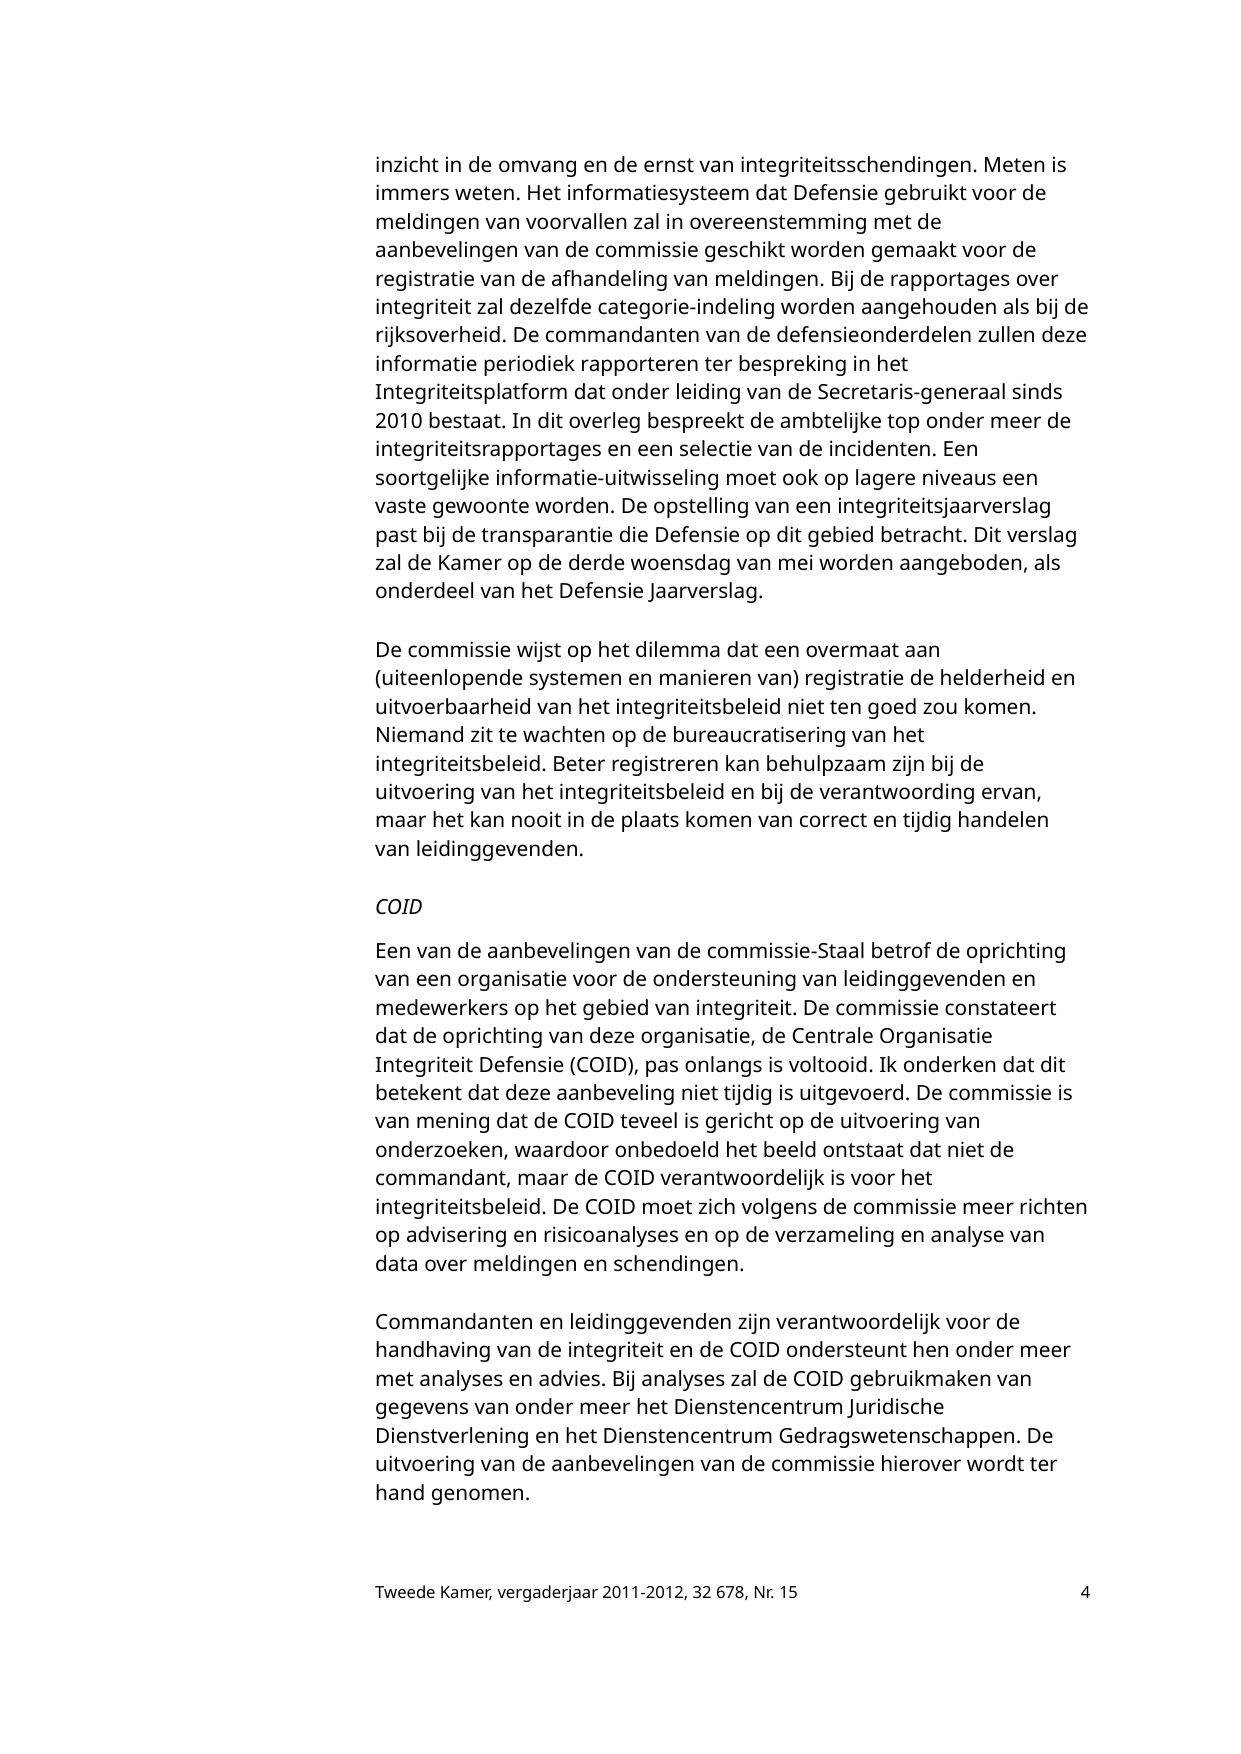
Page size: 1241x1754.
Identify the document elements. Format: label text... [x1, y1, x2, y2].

text De commissie wijst op het dilemma dat een overmaat aan (uiteenlopende systemen en manieren van) registratie de helderheid en uitvoerbaarheid van het integriteitsbeleid niet ten goed zou komen. Niemand zit te wachten op de bureaucratisering van het integriteitsbeleid. Beter registreren kan behulpzaam zijn bij de uitvoering van het integriteitsbeleid en bij de verantwoording ervan, maar het kan nooit in de plaats komen van correct en tijdig handelen van leidinggevenden. [375, 635, 1090, 862]
text Een van de aanbevelingen van de commissie-Staal betrof de oprichting van een organisatie voor de ondersteuning van leidinggevenden en medewerkers op het gebied van integriteit. De commissie constateert dat de oprichting van deze organisatie, de Centrale Organisatie Integriteit Defensie (COID), pas onlangs is voltooid. Ik onderken dat dit betekent dat deze aanbeveling niet tijdig is uitgevoerd. De commissie is van mening dat de COID teveel is gericht op de uitvoering van onderzoeken, waardoor onbedoeld het beeld ontstaat dat niet de commandant, maar de COID verantwoordelijk is voor het integriteitsbeleid. De COID moet zich volgens de commissie meer richten op advisering en risicoanalyses en op de verzameling en analyse van data over meldingen en schendingen. [375, 936, 1090, 1277]
text Commandanten en leidinggevenden zijn verantwoordelijk voor de handhaving van de integriteit en de COID ondersteunt hen onder meer met analyses en advies. Bij analyses zal de COID gebruikmaken van gegevens van onder meer het Dienstencentrum Juridische Dienstverlening en het Dienstencentrum Gedragswetenschappen. De uitvoering van de aanbevelingen van de commissie hierover wordt ter hand genomen. [375, 1307, 1090, 1506]
text COID [375, 892, 1090, 921]
text inzicht in de omvang en de ernst van integriteitsschendingen. Meten is immers weten. Het informatiesysteem dat Defensie gebruikt voor de meldingen van voorvallen zal in overeenstemming met de aanbevelingen van de commissie geschikt worden gemaakt voor de registratie van de afhandeling van meldingen. Bij de rapportages over integriteit zal dezelfde categorie-indeling worden aangehouden als bij de rijksoverheid. De commandanten van de defensieonderdelen zullen deze informatie periodiek rapporteren ter bespreking in het Integriteitsplatform dat onder leiding van de Secretaris-generaal sinds 2010 bestaat. In dit overleg bespreekt de ambtelijke top onder meer de integriteitsrapportages en een selectie van de incidenten. Een soortgelijke informatie-uitwisseling moet ook op lagere niveaus een vaste gewoonte worden. De opstelling van een integriteitsjaarverslag past bij de transparantie die Defensie op dit gebied betracht. Dit verslag zal de Kamer op de derde woensdag van mei worden aangeboden, als onderdeel van het Defensie Jaarverslag. [375, 150, 1090, 605]
